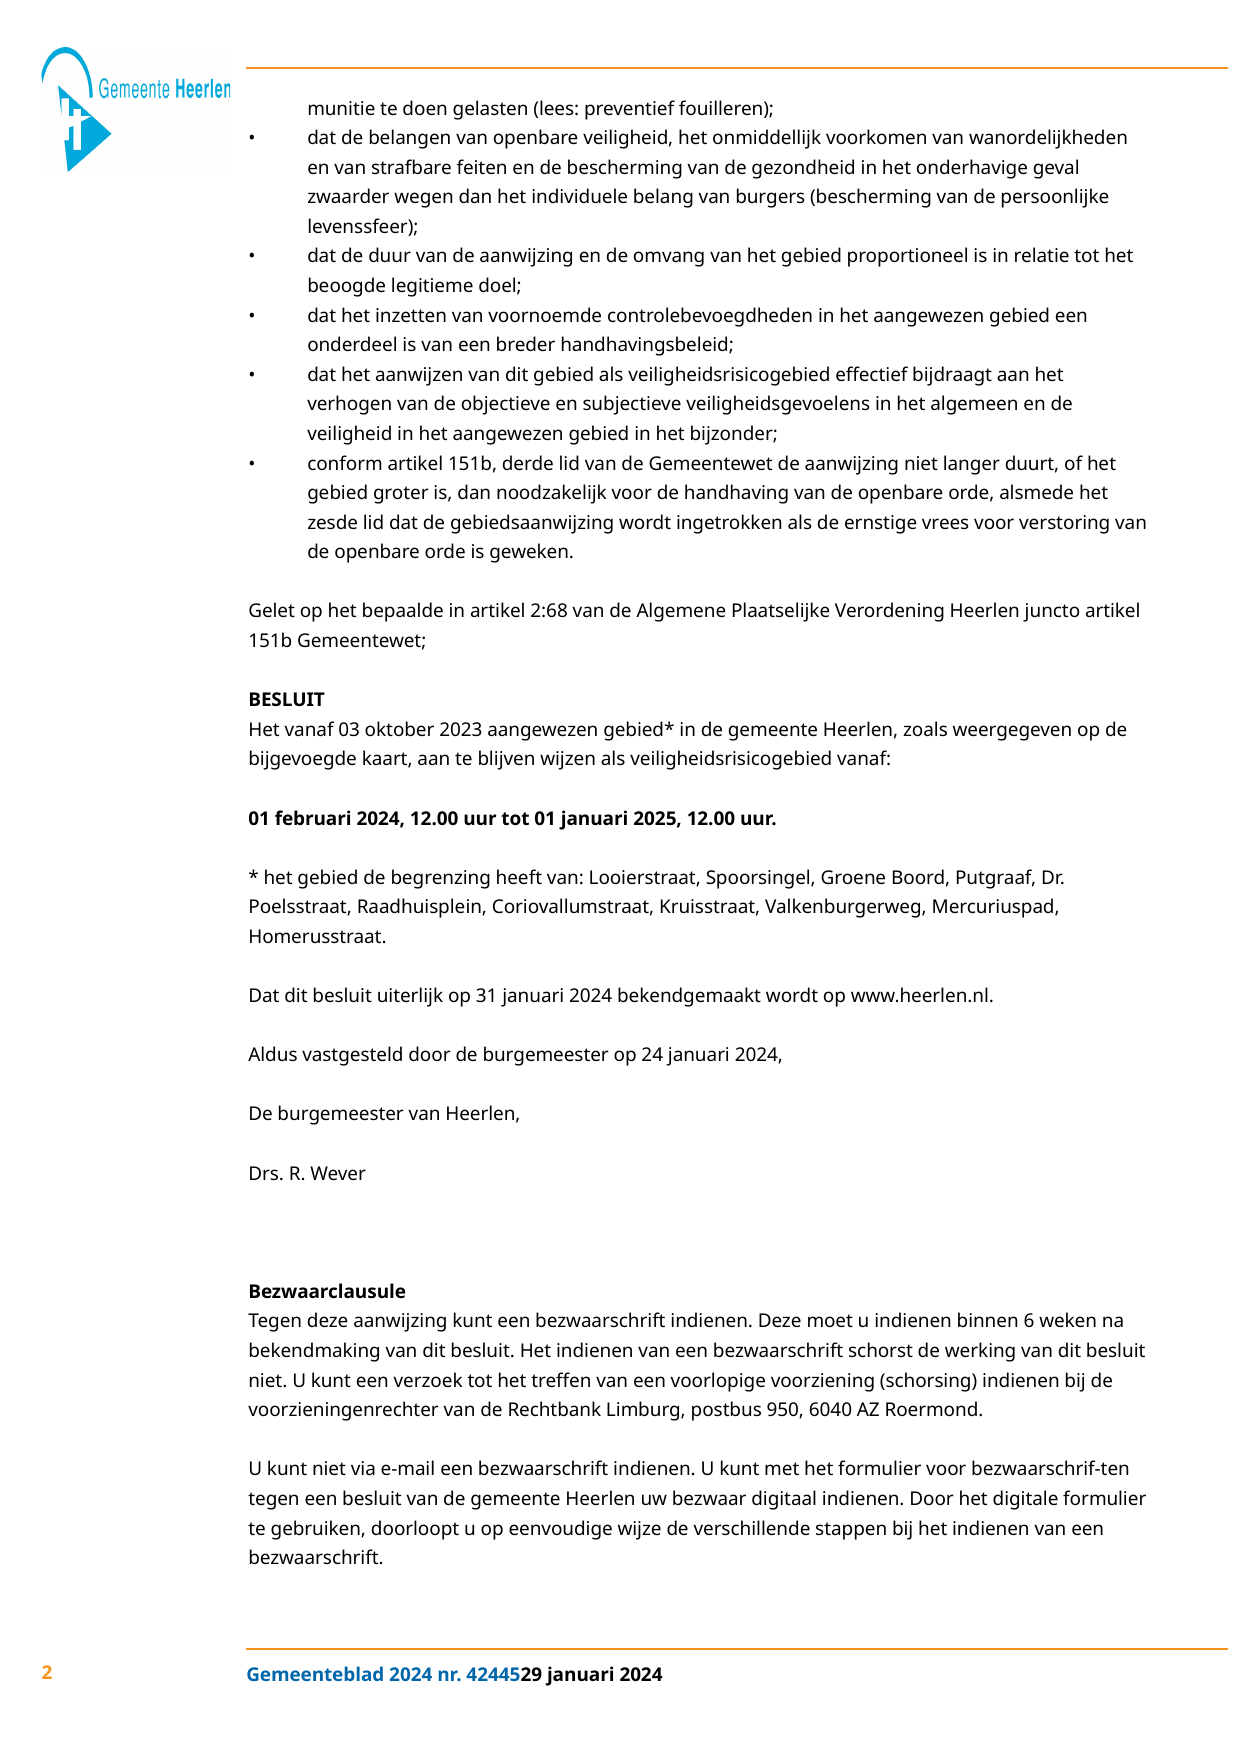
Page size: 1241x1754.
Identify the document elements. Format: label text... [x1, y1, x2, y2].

picture [41, 47, 231, 172]
text Dat dit besluit uiterlijk op 31 januari 2024 bekendgemaakt wordt op www.heerlen.nl. [248, 982, 1152, 1008]
text * het gebied de begrenzing heeft van: Looierstraat, Spoorsingel, Groene Boord, Putgraaf, Dr. Poelsstraat, Raadhuisplein, Coriovallumstraat, Kruisstraat, Valkenburgerweg, Mercuriuspad, Homerusstraat. [248, 864, 1152, 949]
list munitie te doen gelasten (lees: preventief fouilleren); [248, 95, 1152, 121]
text Drs. R. Wever [248, 1160, 1152, 1186]
text Gelet op het bepaalde in artikel 2:68 van de Algemene Plaatselijke Verordening Heerlen juncto artikel 151b Gemeentewet; [248, 598, 1152, 653]
list dat het inzetten van voornoemde controlebevoegdheden in het aangewezen gebied een onderdeel is van een breder handhavingsbeleid; [248, 302, 1152, 357]
text BESLUIT [248, 686, 1152, 712]
text Aldus vastgesteld door de burgemeester op 24 januari 2024, [248, 1041, 1152, 1067]
list dat de duur van de aanwijzing en de omvang van het gebied proportioneel is in relatie tot het beoogde legitieme doel; [248, 243, 1152, 298]
text U kunt niet via e-mail een bezwaarschrift indienen. U kunt met het formulier voor bezwaarschrif-ten tegen een besluit van de gemeente Heerlen uw bezwaar digitaal indienen. Door het digitale formulier te gebruiken, doorloopt u op eenvoudige wijze de verschillende stappen bij het indienen van een bezwaarschrift. [248, 1456, 1152, 1570]
picture [41, 47, 59, 70]
text Tegen deze aanwijzing kunt een bezwaarschrift indienen. Deze moet u indienen binnen 6 weken na bekendmaking van dit besluit. Het indienen van een bezwaarschrift schorst de werking van dit besluit niet. U kunt een verzoek tot het treffen van een voorlopige voorziening (schorsing) indienen bij de voorzieningenrechter van de Rechtbank Limburg, postbus 950, 6040 AZ Roermond. [248, 1308, 1152, 1422]
text Bezwaarclausule [248, 1278, 1152, 1304]
list dat het aanwijzen van dit gebied als veiligheidsrisicogebied effectief bijdraagt aan het verhogen van de objectieve en subjectieve veiligheidsgevoelens in het algemeen en de veiligheid in het aangewezen gebied in het bijzonder; [248, 361, 1152, 446]
list dat de belangen van openbare veiligheid, het onmiddellijk voorkomen van wanordelijkheden en van strafbare feiten en de bescherming van de gezondheid in het onderhavige geval zwaarder wegen dan het individuele belang van burgers (bescherming van de persoonlijke levenssfeer); [248, 124, 1152, 239]
text De burgemeester van Heerlen, [248, 1101, 1152, 1126]
text Het vanaf 03 oktober 2023 aangewezen gebied* in de gemeente Heerlen, zoals weergegeven op de bijgevoegde kaart, aan te blijven wijzen als veiligheidsrisicogebied vanaf: [248, 716, 1152, 771]
list conform artikel 151b, derde lid van de Gemeentewet de aanwijzing niet langer duurt, of het gebied groter is, dan noodzakelijk voor de handhaving van de openbare orde, alsmede het zesde lid dat de gebiedsaanwijzing wordt ingetrokken als de ernstige vrees voor verstoring van de openbare orde is geweken. [248, 450, 1152, 564]
text 01 februari 2024, 12.00 uur tot 01 januari 2025, 12.00 uur. [248, 805, 1152, 831]
